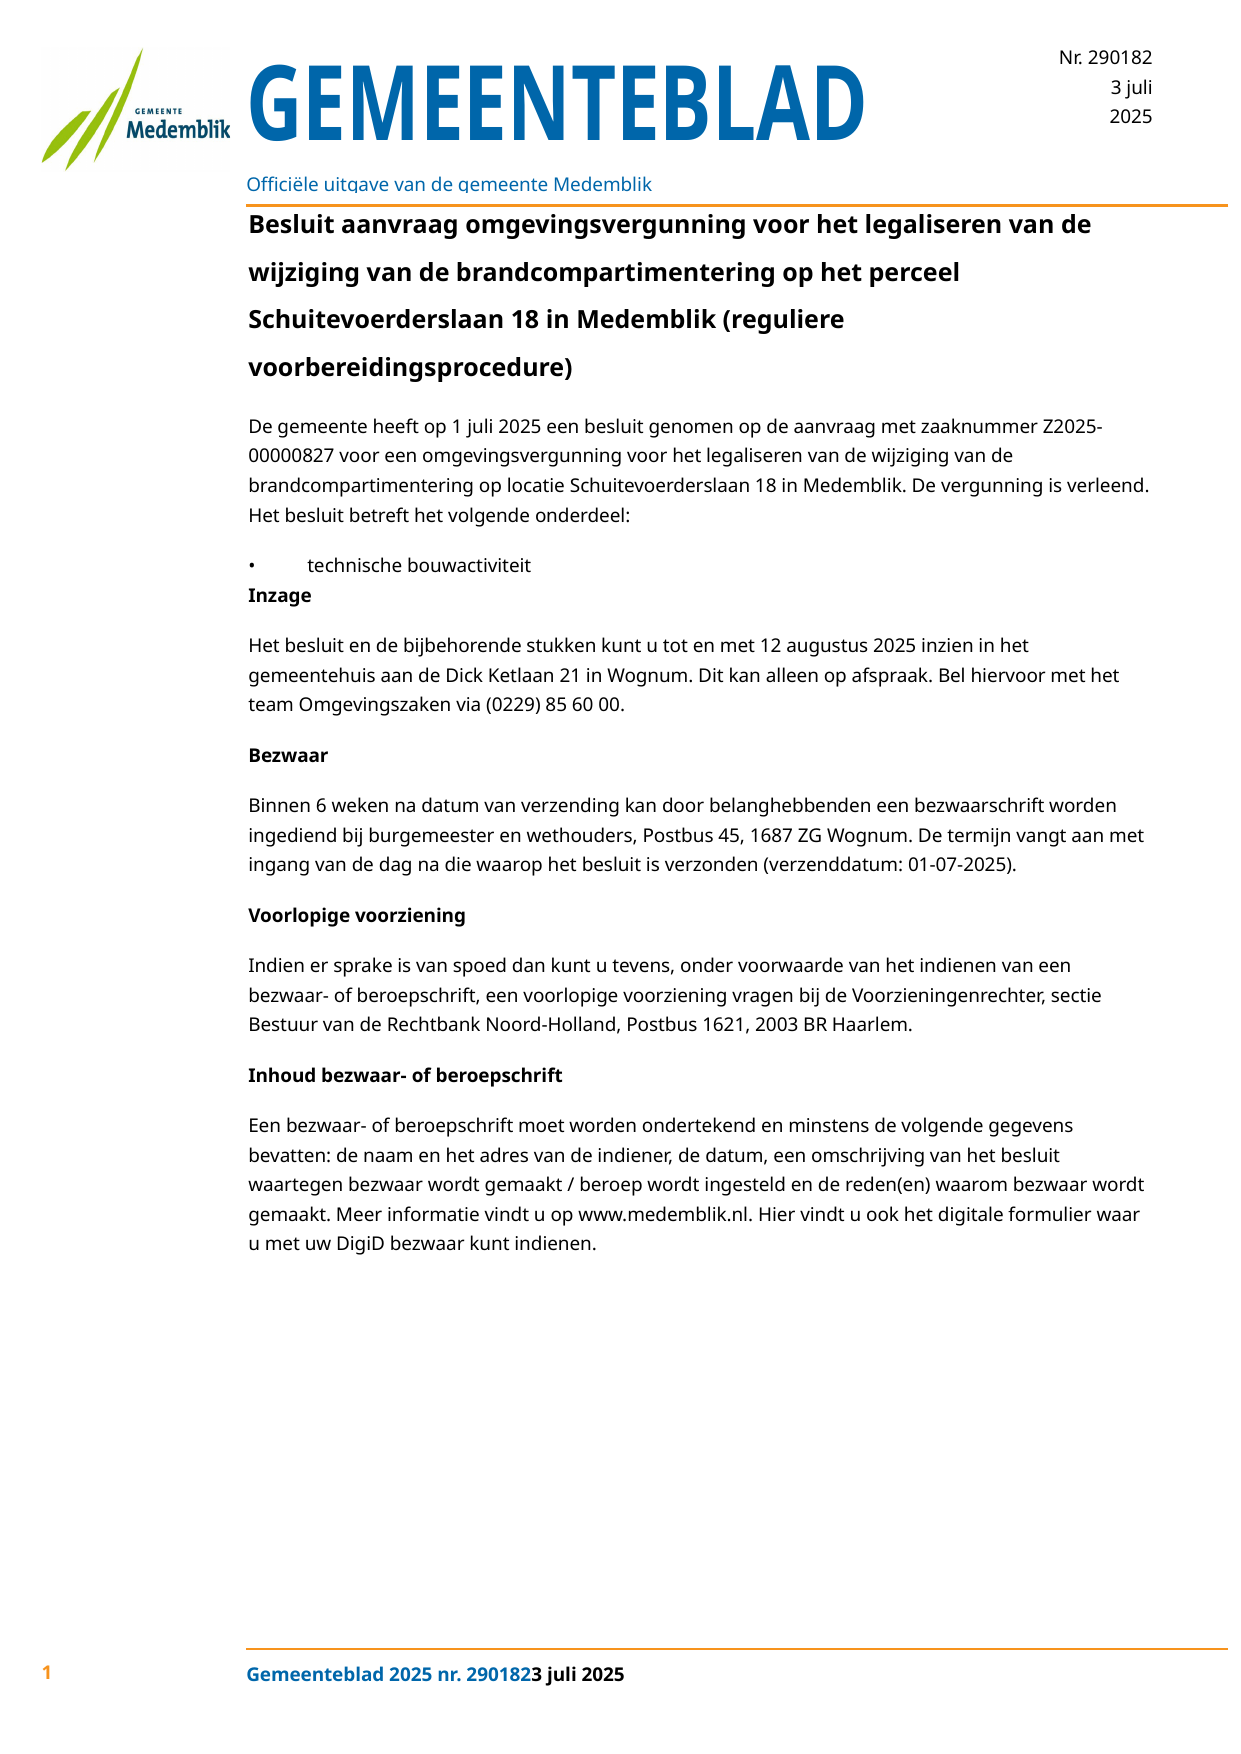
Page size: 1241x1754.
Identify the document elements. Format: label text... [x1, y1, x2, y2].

text Binnen 6 weken na datum van verzending kan door belanghebbenden een bezwaarschrift worden ingediend bij burgemeester en wethouders, Postbus 45, 1687 ZG Wognum. De termijn vangt aan met ingang van de dag na die waarop het besluit is verzonden (verzenddatum: 01-07-2025). [248, 792, 1152, 877]
text Voorlopige voorziening [248, 902, 1152, 928]
text Bezwaar [248, 742, 1152, 768]
text Indien er sprake is van spoed dan kunt u tevens, onder voorwaarde van het indienen van een bezwaar- of beroepschrift, een voorlopige voorziening vragen bij de Voorzieningenrechter, sectie Bestuur van de Rechtbank Noord-Holland, Postbus 1621, 2003 BR Haarlem. [248, 952, 1152, 1037]
text Besluit aanvraag omgevingsvergunning voor het legaliseren van de wijziging van de brandcompartimentering op het perceel Schuitevoerderslaan 18 in Medemblik (reguliere voorbereidingsprocedure) [248, 207, 1152, 384]
list technische bouwactiviteit [248, 552, 1152, 578]
text De gemeente heeft op 1 juli 2025 een besluit genomen op de aanvraag met zaaknummer Z2025-00000827 voor een omgevingsvergunning voor het legaliseren van de wijziging van de brandcompartimentering op locatie Schuitevoerderslaan 18 in Medemblik. De vergunning is verleend. Het besluit betreft het volgende onderdeel: [248, 413, 1152, 528]
text Inzage [248, 582, 1152, 608]
text Een bezwaar- of beroepschrift moet worden ondertekend en minstens de volgende gegevens bevatten: de naam en het adres van de indiener, de datum, een omschrijving van het besluit waartegen bezwaar wordt gemaakt / beroep wordt ingesteld en de reden(en) waarom bezwaar wordt gemaakt. Meer informatie vindt u op www.medemblik.nl. Hier vindt u ook het digitale formulier waar u met uw DigiD bezwaar kunt indienen. [248, 1112, 1152, 1256]
picture [41, 47, 231, 172]
text Het besluit en de bijbehorende stukken kunt u tot en met 12 augustus 2025 inzien in het gemeentehuis aan de Dick Ketlaan 21 in Wognum. Dit kan alleen op afspraak. Bel hiervoor met het team Omgevingszaken via (0229) 85 60 00. [248, 632, 1152, 717]
text Inhoud bezwaar- of beroepschrift [248, 1062, 1152, 1088]
